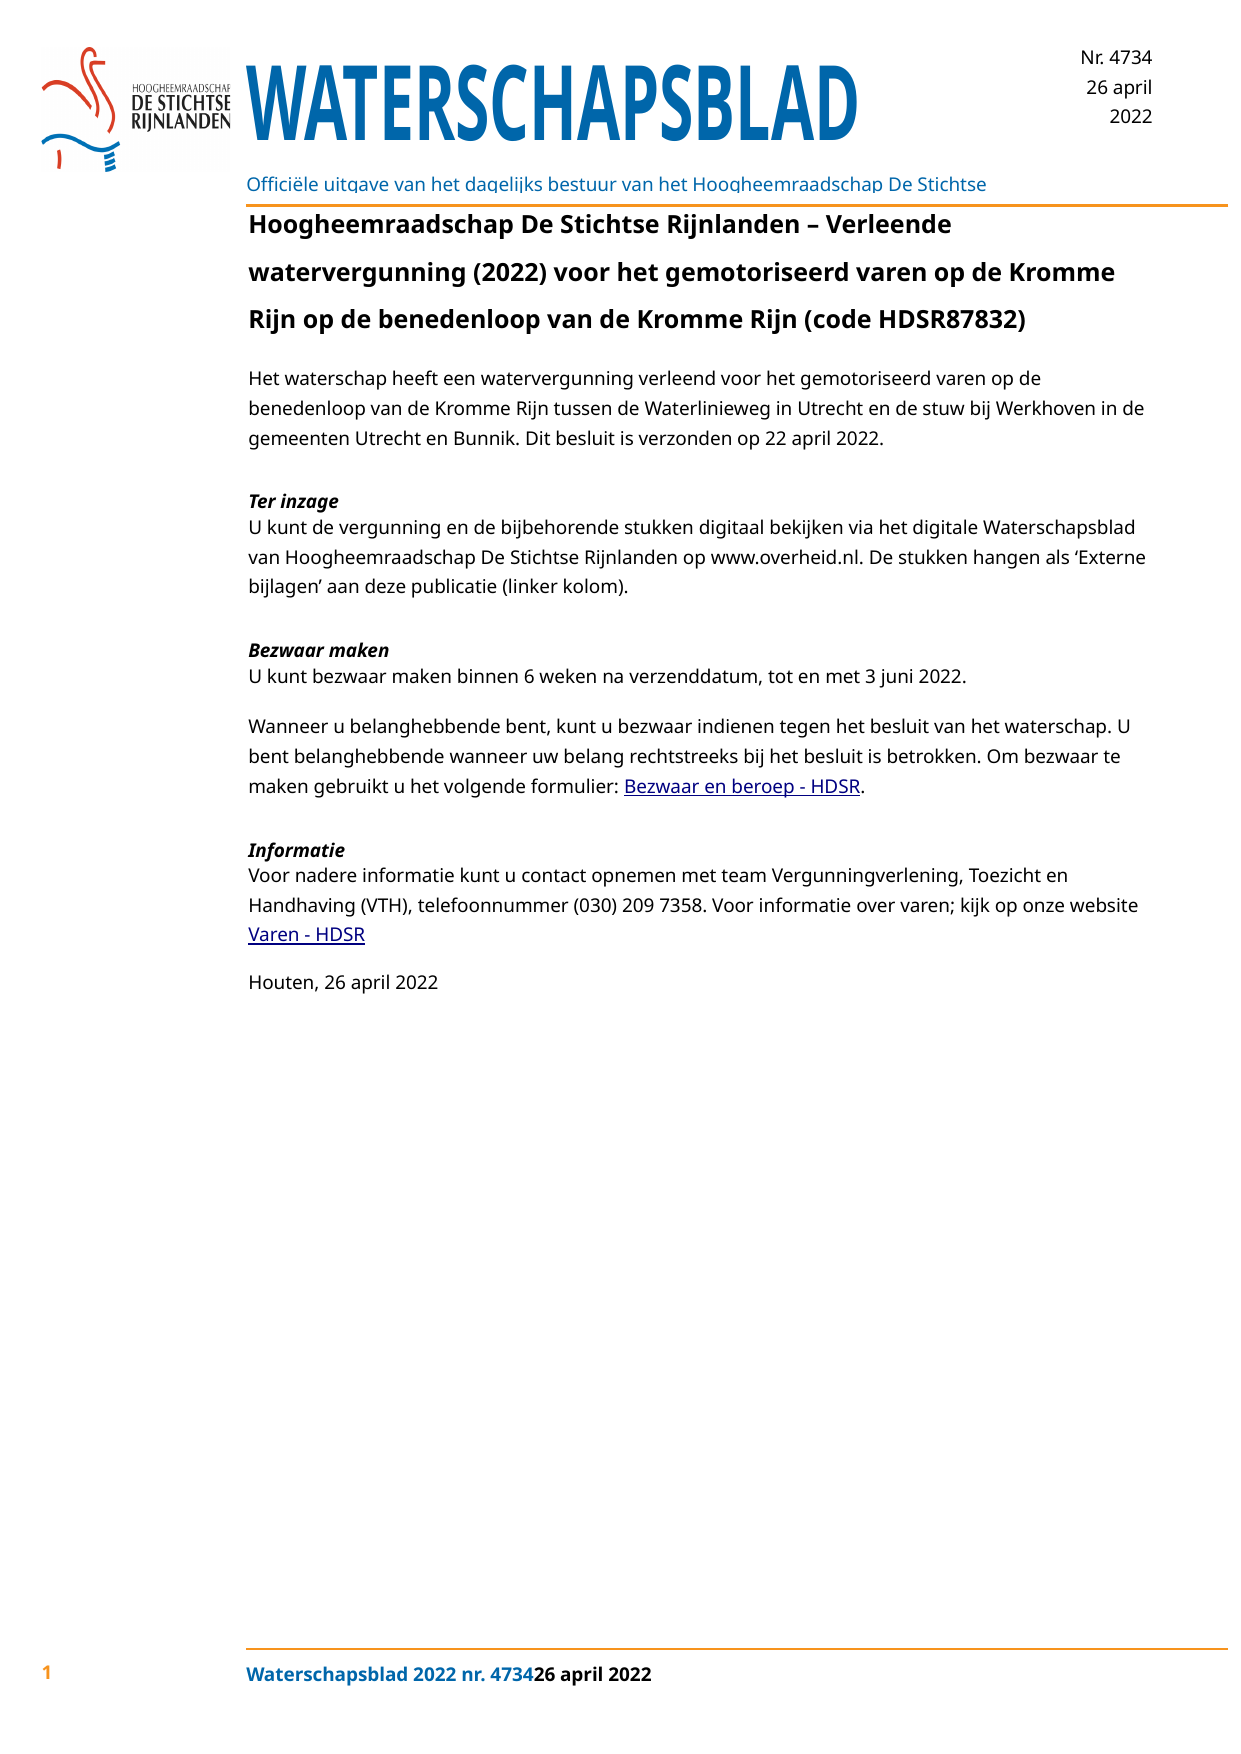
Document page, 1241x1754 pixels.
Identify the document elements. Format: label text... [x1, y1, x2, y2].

text Houten, 26 april 2022 [248, 969, 1152, 995]
text Hoogheemraadschap De Stichtse Rijnlanden – Verleende watervergunning (2022) voor het gemotoriseerd varen op de Kromme Rijn op de benedenloop van de Kromme Rijn (code HDSR87832) [248, 207, 1152, 336]
text Het waterschap heeft een watervergunning verleend voor het gemotoriseerd varen op de benedenloop van de Kromme Rijn tussen de Waterlinieweg in Utrecht en de stuw bij Werkhoven in de gemeenten Utrecht en Bunnik. Dit besluit is verzonden op 22 april 2022. [248, 366, 1152, 450]
text U kunt bezwaar maken binnen 6 weken na verzenddatum, tot en met 3 juni 2022. [248, 663, 1152, 689]
picture [41, 47, 231, 172]
text Voor nadere informatie kunt u contact opnemen met team Vergunningverlening, Toezicht en Handhaving (VTH), telefoonnummer (030) 209 7358. Voor informatie over varen; kijk op onze website Varen - HDSR [248, 862, 1152, 947]
text Ter inzage [248, 489, 1152, 514]
text Informatie [248, 837, 1152, 862]
text Wanneer u belanghebbende bent, kunt u bezwaar indienen tegen het besluit van het waterschap. U bent belanghebbende wanneer uw belang rechtstreeks bij het besluit is betrokken. Om bezwaar te maken gebruikt u het volgende formulier: Bezwaar en beroep - HDSR. [248, 714, 1152, 798]
text U kunt de vergunning en de bijbehorende stukken digitaal bekijken via het digitale Waterschapsblad van Hoogheemraadschap De Stichtse Rijnlanden op www.overheid.nl. De stukken hangen als ‘Externe bijlagen’ aan deze publicatie (linker kolom). [248, 514, 1152, 599]
text Bezwaar maken [248, 637, 1152, 663]
